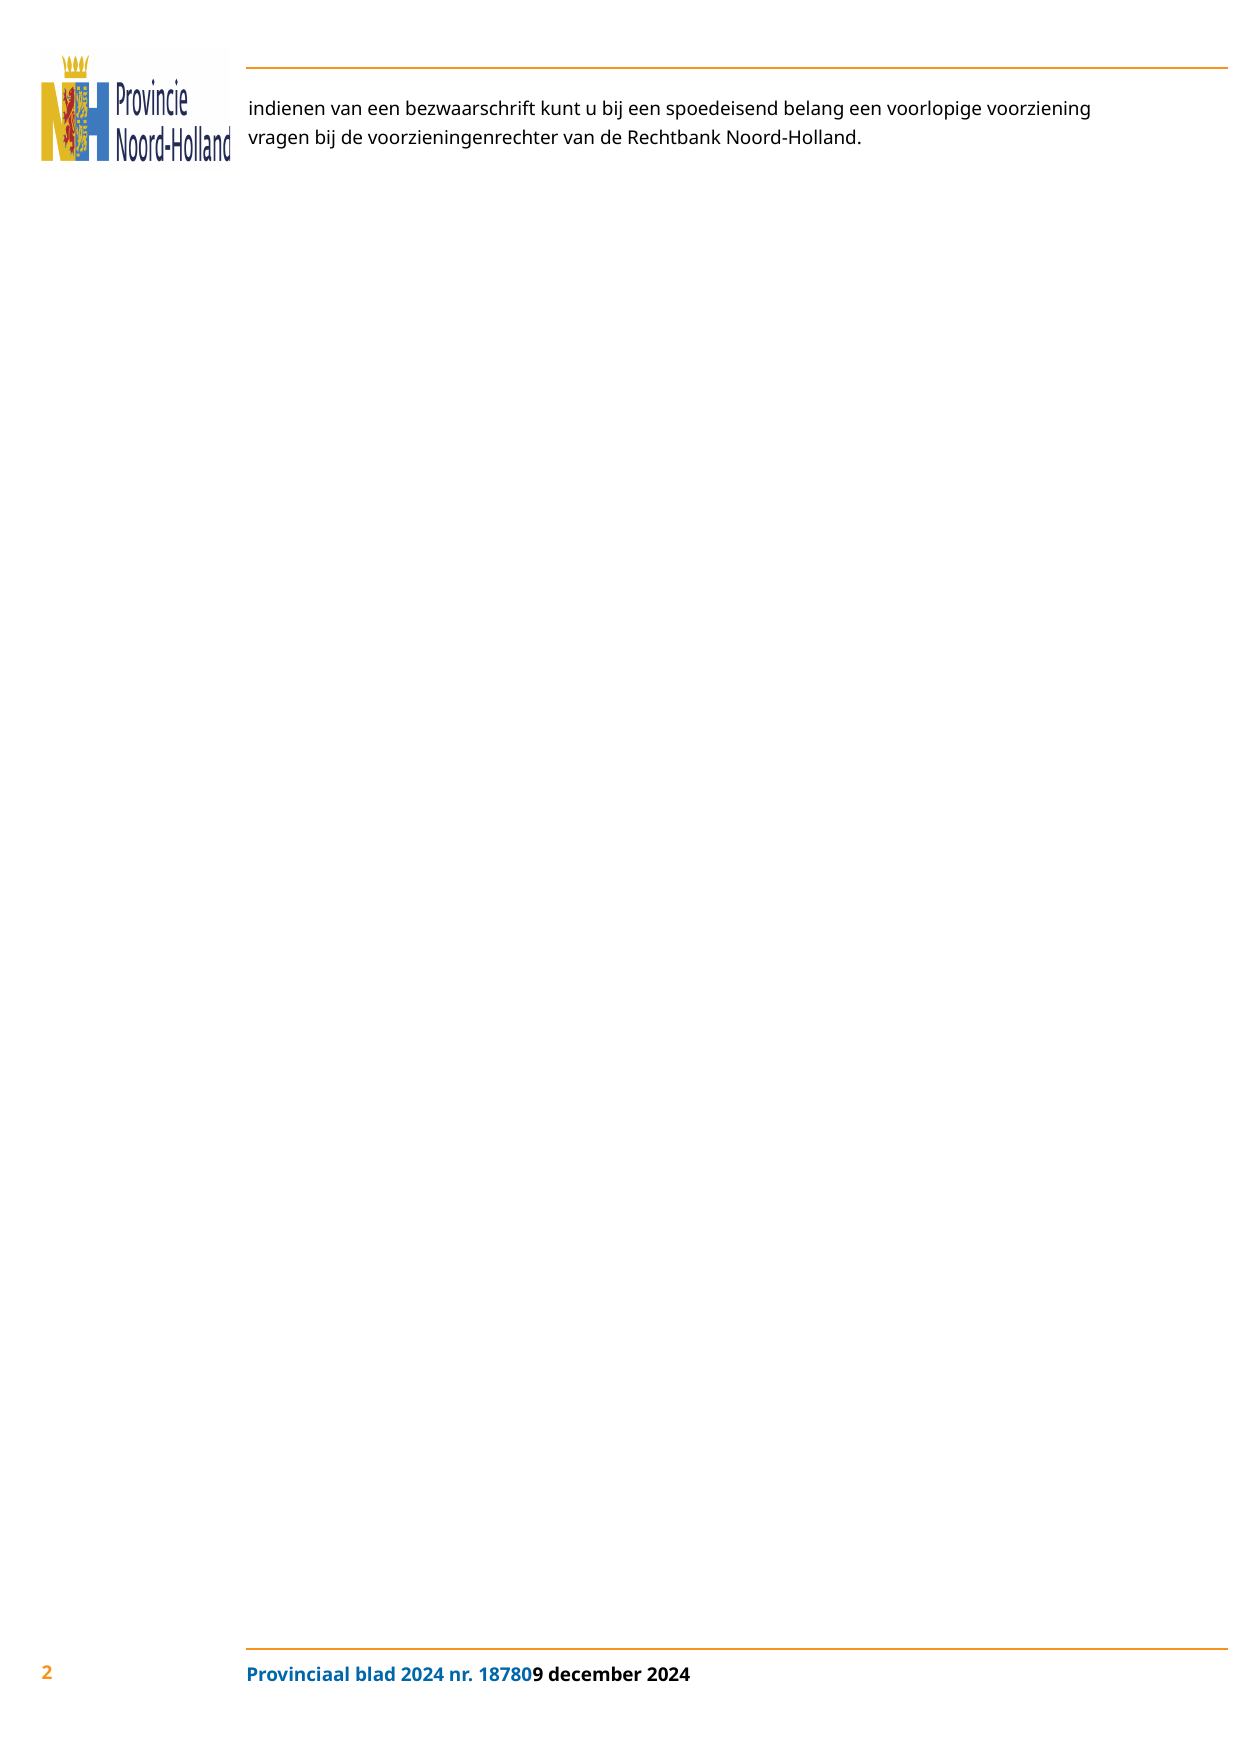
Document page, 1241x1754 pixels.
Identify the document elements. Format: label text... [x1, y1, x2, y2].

picture [41, 47, 231, 172]
text indienen van een bezwaarschrift kunt u bij een spoedeisend belang een voorlopige voorziening vragen bij de voorzieningenrechter van de Rechtbank Noord-Holland. [248, 95, 1152, 150]
